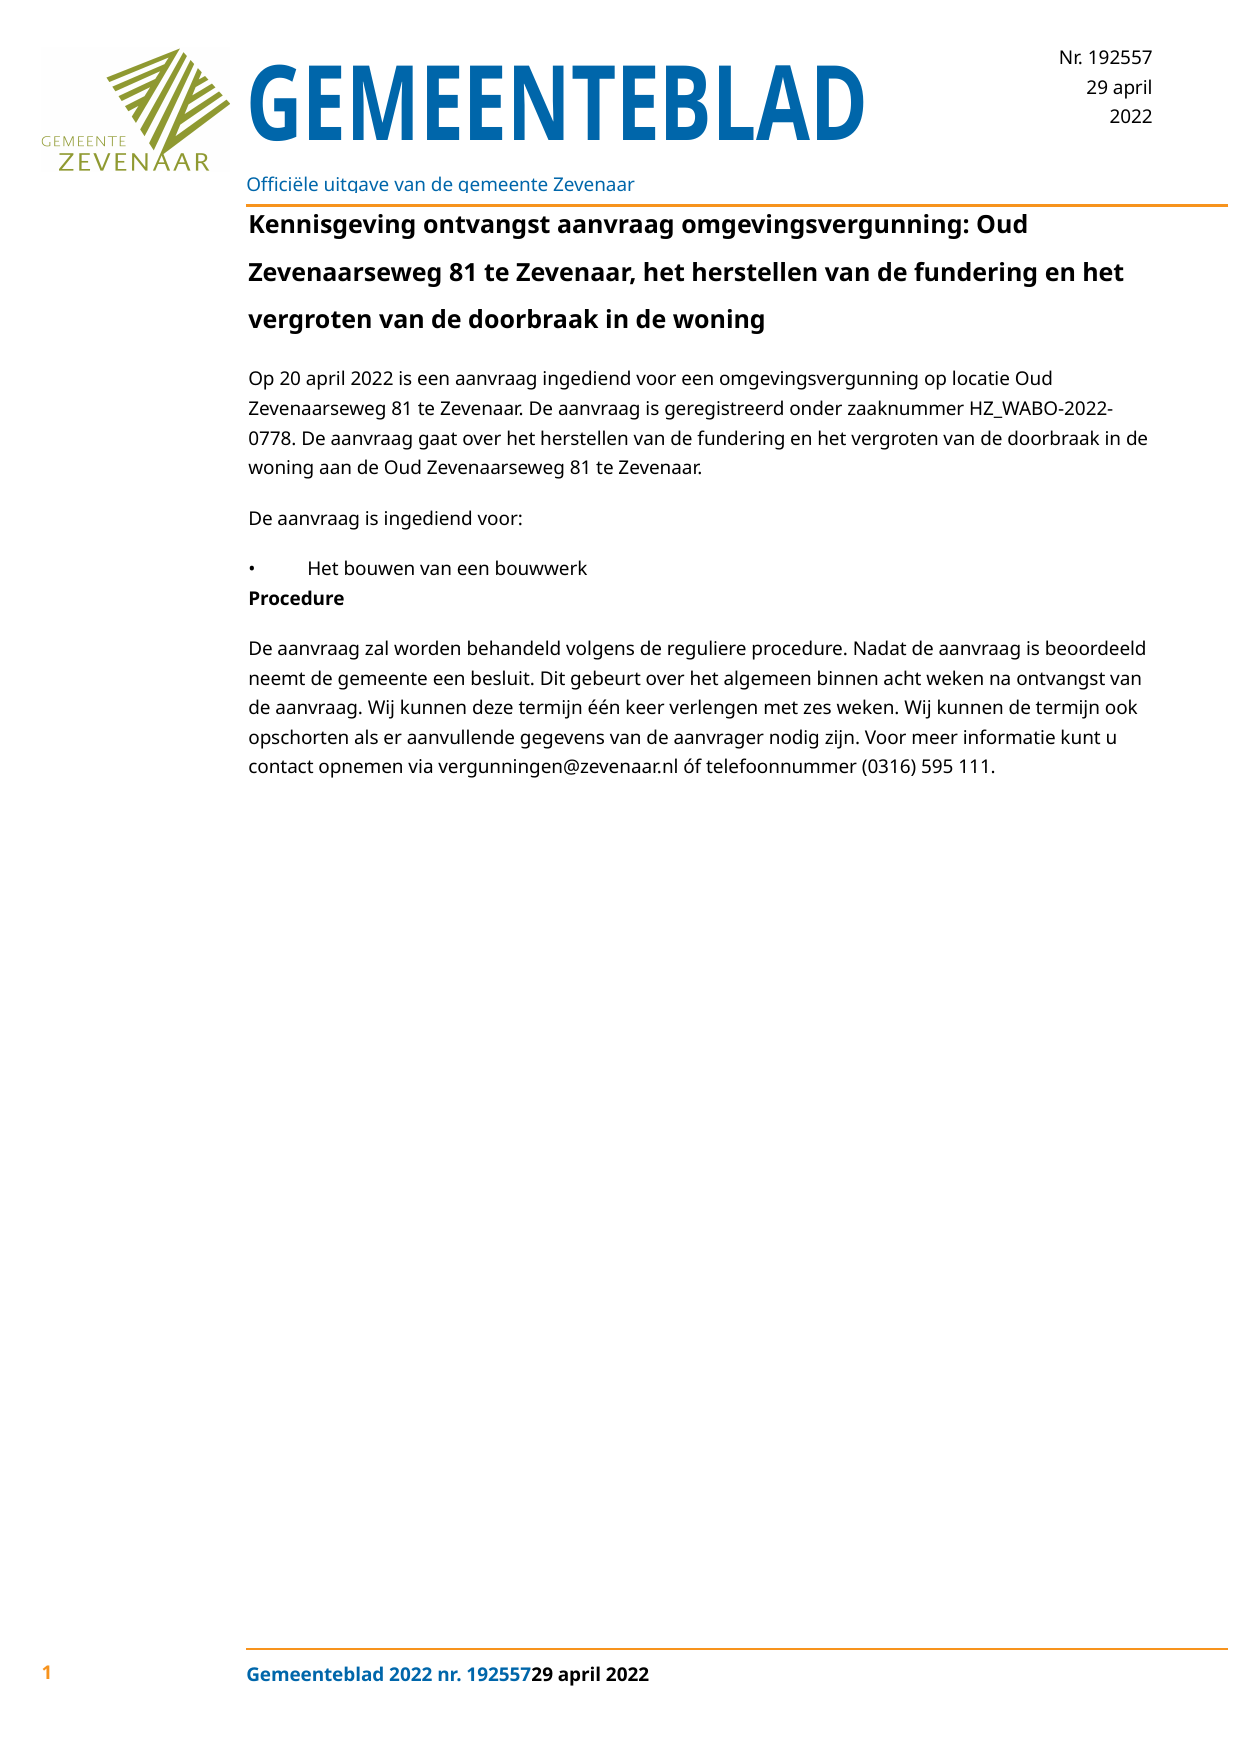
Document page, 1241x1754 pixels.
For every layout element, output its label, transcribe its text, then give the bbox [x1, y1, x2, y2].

text Procedure [248, 585, 1152, 610]
text Op 20 april 2022 is een aanvraag ingediend voor een omgevingsvergunning op locatie Oud Zevenaarseweg 81 te Zevenaar. De aanvraag is geregistreerd onder zaaknummer HZ_WABO-2022-0778. De aanvraag gaat over het herstellen van de fundering en het vergroten van de doorbraak in de woning aan de Oud Zevenaarseweg 81 te Zevenaar. [248, 366, 1152, 480]
text De aanvraag zal worden behandeld volgens de reguliere procedure. Nadat de aanvraag is beoordeeld neemt de gemeente een besluit. Dit gebeurt over het algemeen binnen acht weken na ontvangst van de aanvraag. Wij kunnen deze termijn één keer verlengen met zes weken. Wij kunnen de termijn ook opschorten als er aanvullende gegevens van de aanvrager nodig zijn. Voor meer informatie kunt u contact opnemen via vergunningen@zevenaar.nl óf telefoonnummer (0316) 595 111. [248, 635, 1152, 779]
list Het bouwen van een bouwwerk [248, 555, 1152, 581]
text Kennisgeving ontvangst aanvraag omgevingsvergunning: Oud Zevenaarseweg 81 te Zevenaar, het herstellen van de fundering en het vergroten van de doorbraak in de woning [248, 207, 1152, 336]
picture [41, 47, 231, 172]
text De aanvraag is ingediend voor: [248, 505, 1152, 530]
